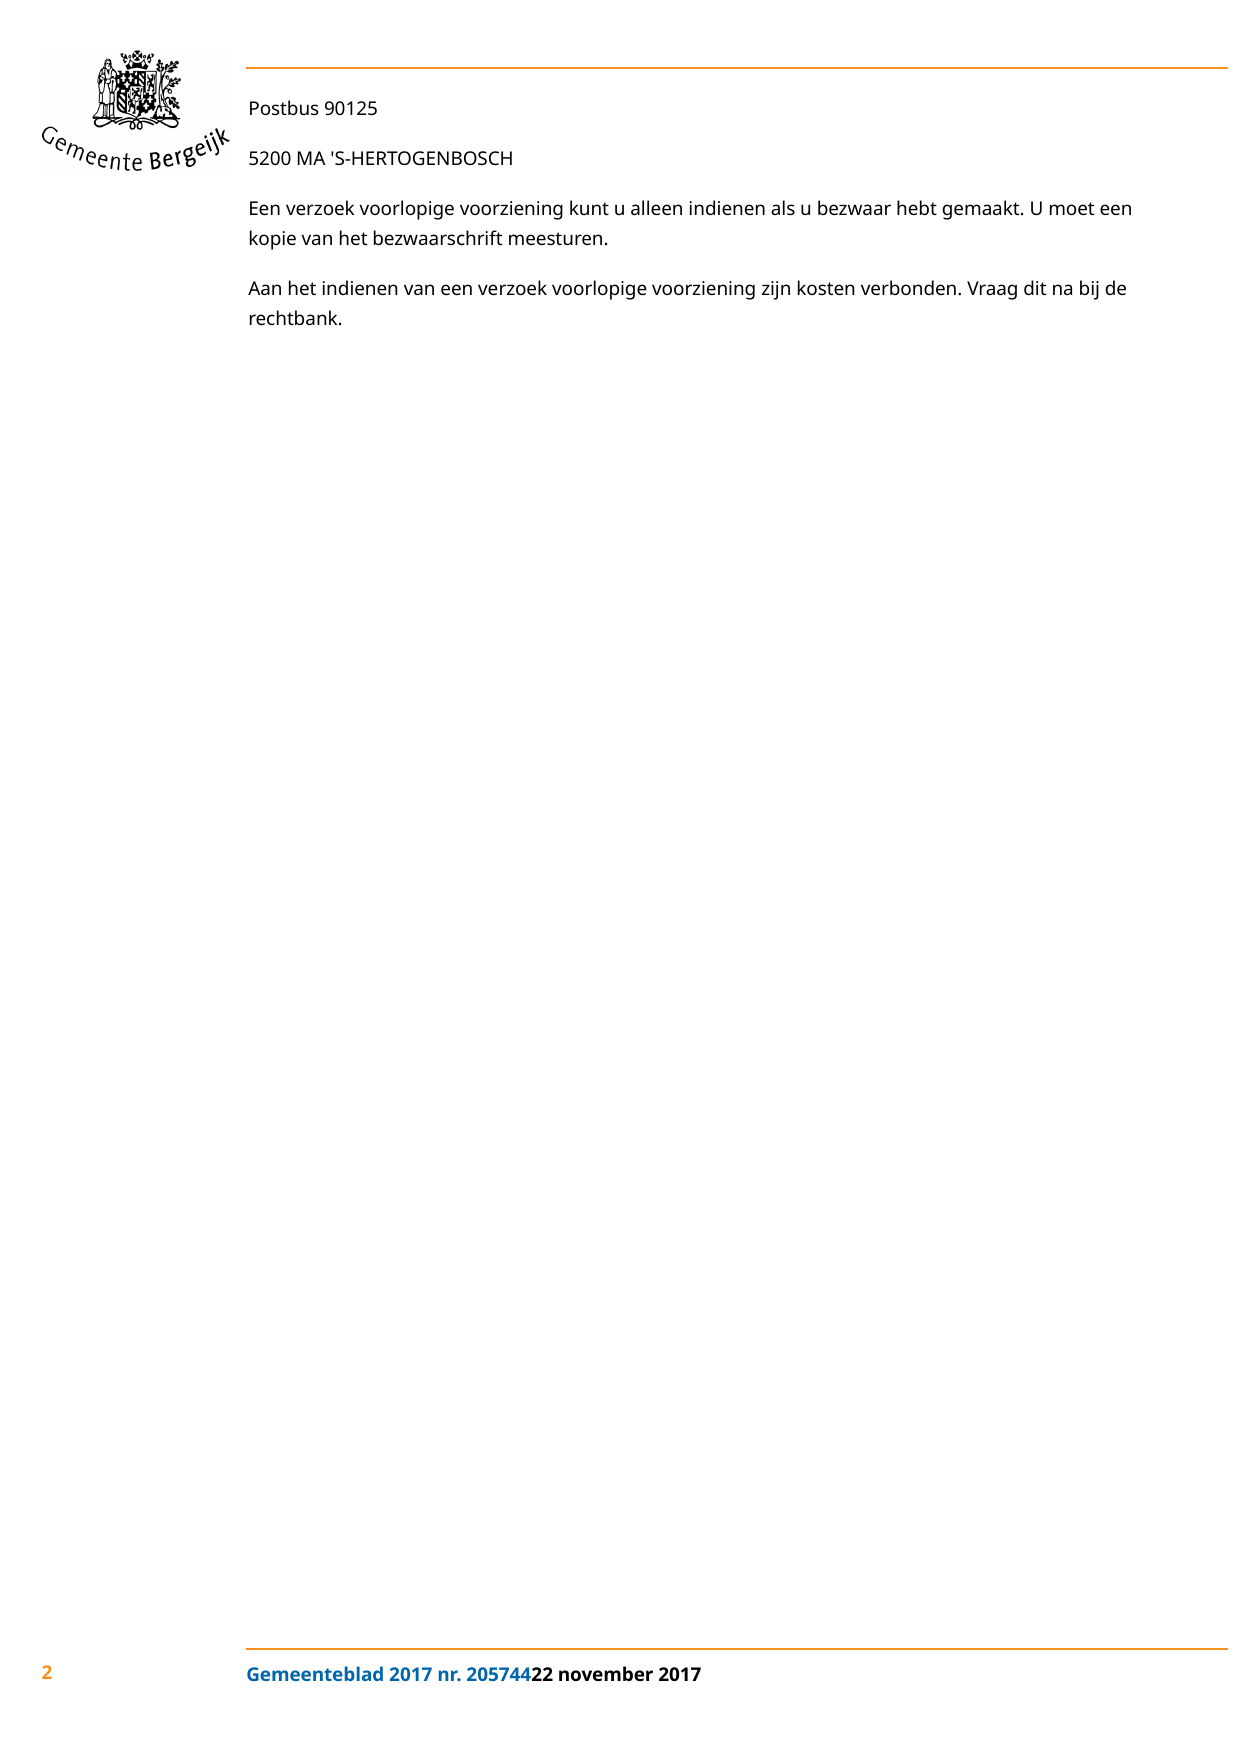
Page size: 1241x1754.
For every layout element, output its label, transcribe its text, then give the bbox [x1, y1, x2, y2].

text Aan het indienen van een verzoek voorlopige voorziening zijn kosten verbonden. Vraag dit na bij de rechtbank. [248, 276, 1152, 331]
text Postbus 90125 [248, 95, 1152, 121]
text Een verzoek voorlopige voorziening kunt u alleen indienen als u bezwaar hebt gemaakt. U moet een kopie van het bezwaarschrift meesturen. [248, 196, 1152, 251]
picture [41, 47, 231, 172]
text 5200 MA 'S-HERTOGENBOSCH [248, 145, 1152, 171]
